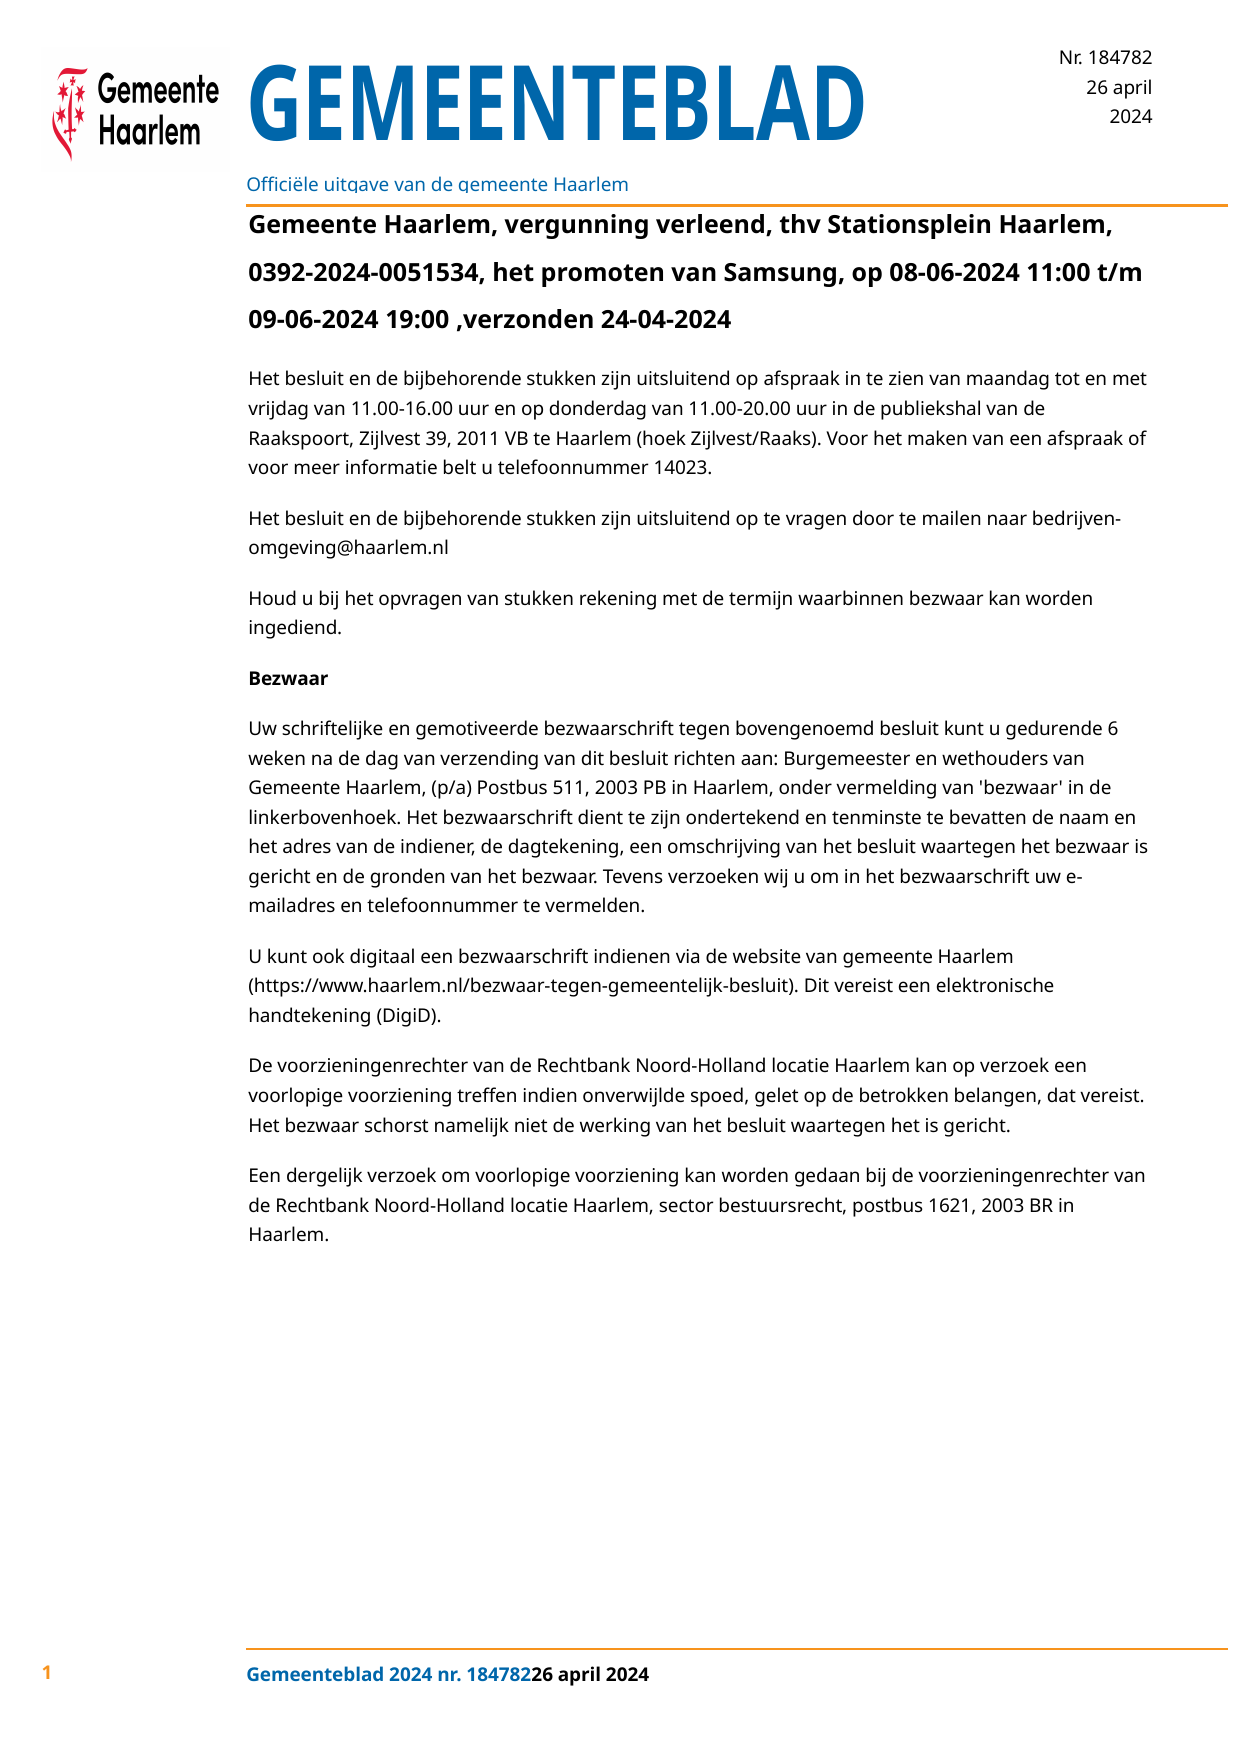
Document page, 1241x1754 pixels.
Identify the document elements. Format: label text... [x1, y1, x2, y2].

text Bezwaar [248, 665, 1152, 690]
text Uw schriftelijke en gemotiveerde bezwaarschrift tegen bovengenoemd besluit kunt u gedurende 6 weken na de dag van verzending van dit besluit richten aan: Burgemeester en wethouders van Gemeente Haarlem, (p/a) Postbus 511, 2003 PB in Haarlem, onder vermelding van 'bezwaar' in de linkerbovenhoek. Het bezwaarschrift dient te zijn ondertekend en tenminste te bevatten de naam en het adres van de indiener, de dagtekening, een omschrijving van het besluit waartegen het bezwaar is gericht en de gronden van het bezwaar. Tevens verzoeken wij u om in het bezwaarschrift uw e-mailadres en telefoonnummer te vermelden. [248, 715, 1152, 918]
text U kunt ook digitaal een bezwaarschrift indienen via de website van gemeente Haarlem (https://www.haarlem.nl/bezwaar-tegen-gemeentelijk-besluit). Dit vereist een elektronische handtekening (DigiD). [248, 943, 1152, 1028]
text Het besluit en de bijbehorende stukken zijn uitsluitend op afspraak in te zien van maandag tot en met vrijdag van 11.00-16.00 uur en op donderdag van 11.00-20.00 uur in de publiekshal van de Raakspoort, Zijlvest 39, 2011 VB te Haarlem (hoek Zijlvest/Raaks). Voor het maken van een afspraak of voor meer informatie belt u telefoonnummer 14023. [248, 366, 1152, 480]
text Het besluit en de bijbehorende stukken zijn uitsluitend op te vragen door te mailen naar bedrijven-omgeving@haarlem.nl [248, 505, 1152, 560]
text Gemeente Haarlem, vergunning verleend, thv Stationsplein Haarlem, 0392-2024-0051534, het promoten van Samsung, op 08-06-2024 11:00 t/m 09-06-2024 19:00 ,verzonden 24-04-2024 [248, 207, 1152, 336]
picture [41, 47, 231, 172]
text De voorzieningenrechter van de Rechtbank Noord-Holland locatie Haarlem kan op verzoek een voorlopige voorziening treffen indien onverwijlde spoed, gelet op de betrokken belangen, dat vereist. Het bezwaar schorst namelijk niet de werking van het besluit waartegen het is gericht. [248, 1053, 1152, 1137]
text Een dergelijk verzoek om voorlopige voorziening kan worden gedaan bij de voorzieningenrechter van de Rechtbank Noord-Holland locatie Haarlem, sector bestuursrecht, postbus 1621, 2003 BR in Haarlem. [248, 1162, 1152, 1247]
text Houd u bij het opvragen van stukken rekening met de termijn waarbinnen bezwaar kan worden ingediend. [248, 585, 1152, 640]
